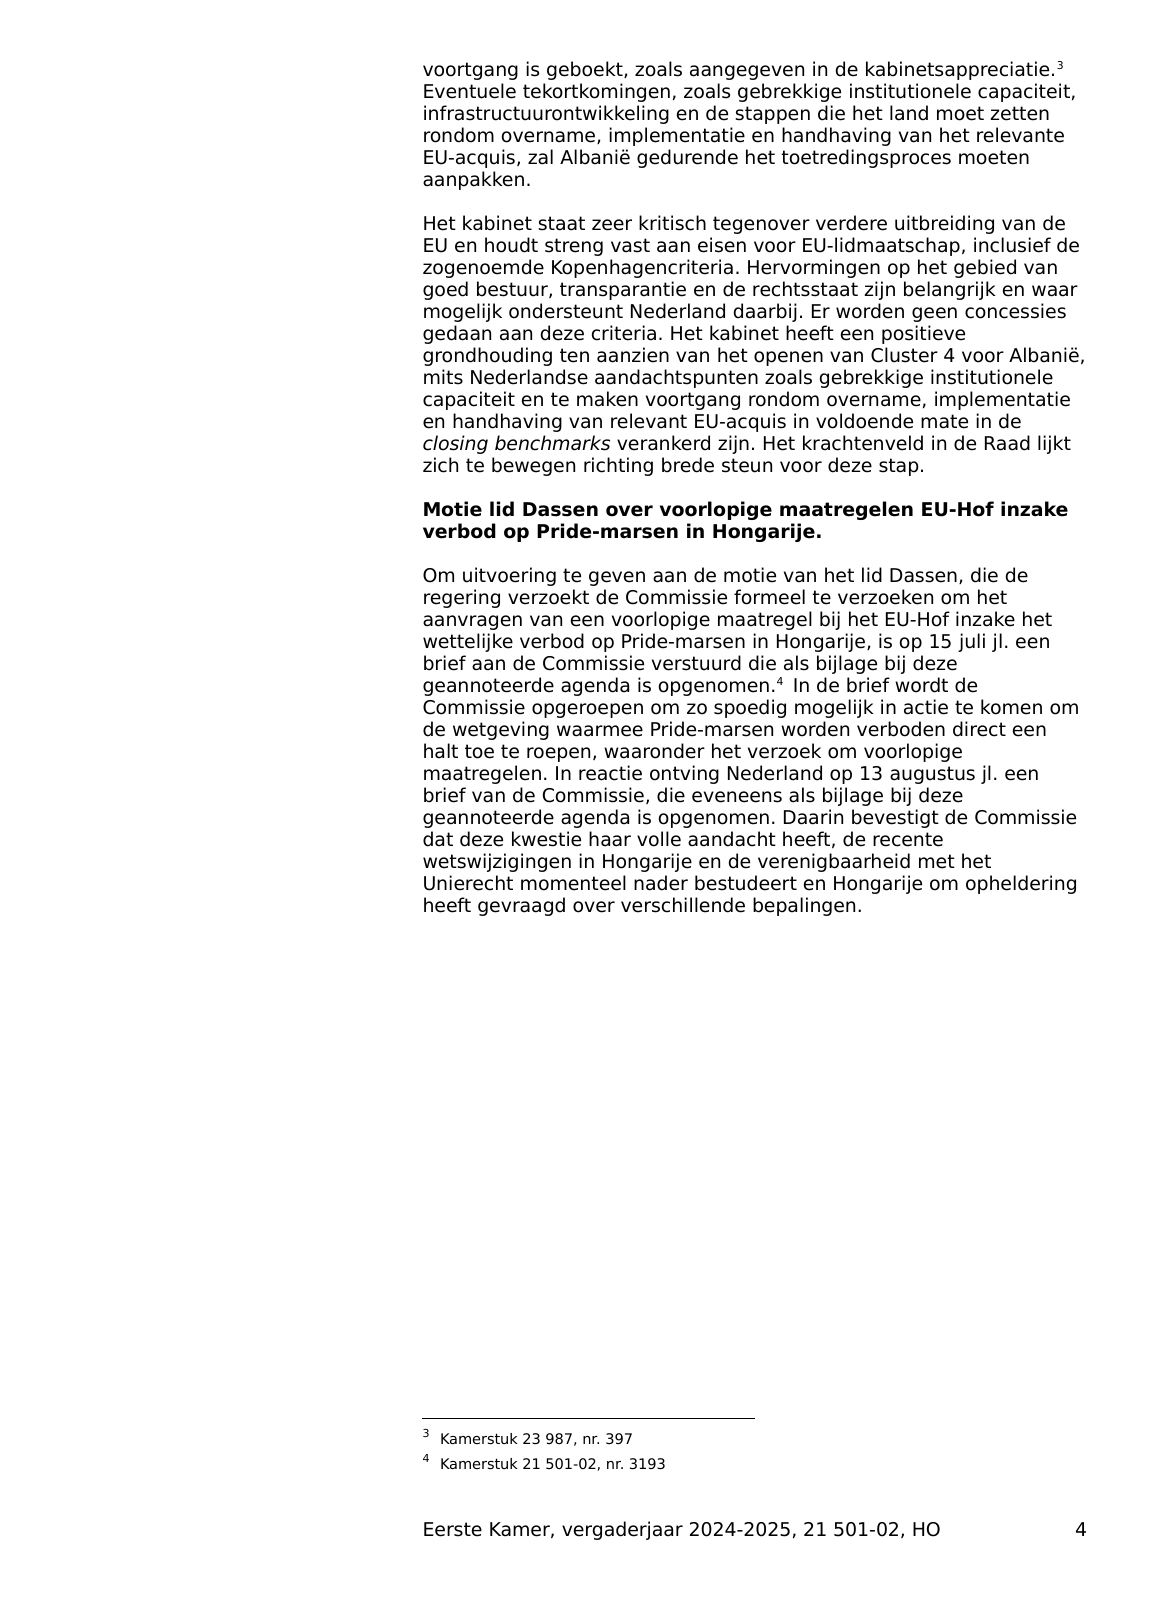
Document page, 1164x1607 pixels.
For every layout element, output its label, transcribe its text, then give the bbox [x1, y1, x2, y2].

text voortgang is geboekt, zoals aangegeven in de kabinetsappreciatie. Eventuele tekortkomingen, zoals gebrekkige institutionele capaciteit, infrastructuurontwikkeling en de stappen die het land moet zetten rondom overname, implementatie en handhaving van het relevante EU-acquis, zal Albanië gedurende het toetredingsproces moeten aanpakken. [422, 59, 1087, 191]
subtitle Motie lid Dassen over voorlopige maatregelen EU-Hof inzake verbod op Pride-marsen in Hongarije. [422, 499, 1087, 543]
text Om uitvoering te geven aan de motie van het lid Dassen, die de regering verzoekt de Commissie formeel te verzoeken om het aanvragen van een voorlopige maatregel bij het EU-Hof inzake het wettelijke verbod op Pride-marsen in Hongarije, is op 15 juli jl. een brief aan de Commissie verstuurd die als bijlage bij deze geannoteerde agenda is opgenomen. In de brief wordt de Commissie opgeroepen om zo spoedig mogelijk in actie te komen om de wetgeving waarmee Pride-marsen worden verboden direct een halt toe te roepen, waaronder het verzoek om voorlopige maatregelen. In reactie ontving Nederland op 13 augustus jl. een brief van de Commissie, die eveneens als bijlage bij deze geannoteerde agenda is opgenomen. Daarin bevestigt de Commissie dat deze kwestie haar volle aandacht heeft, de recente wetswijzigingen in Hongarije en de verenigbaarheid met het Unierecht momenteel nader bestudeert en Hongarije om opheldering heeft gevraagd over verschillende bepalingen. [422, 565, 1087, 917]
text Het kabinet staat zeer kritisch tegenover verdere uitbreiding van de EU en houdt streng vast aan eisen voor EU-lidmaatschap, inclusief de zogenoemde Kopenhagencriteria. Hervormingen op het gebied van goed bestuur, transparantie en de rechtsstaat zijn belangrijk en waar mogelijk ondersteunt Nederland daarbij. Er worden geen concessies gedaan aan deze criteria. Het kabinet heeft een positieve grondhouding ten aanzien van het openen van Cluster 4 voor Albanië, mits Nederlandse aandachtspunten zoals gebrekkige institutionele capaciteit en te maken voortgang rondom overname, implementatie en handhaving van relevant EU-acquis in voldoende mate in de closing benchmarks verankerd zijn. Het krachtenveld in de Raad lijkt zich te bewegen richting brede steun voor deze stap. [422, 213, 1087, 477]
text Kamerstuk 23 987, nr. 397 [422, 1427, 1087, 1449]
text Kamerstuk 21 501-02, nr. 3193 [422, 1452, 1087, 1474]
